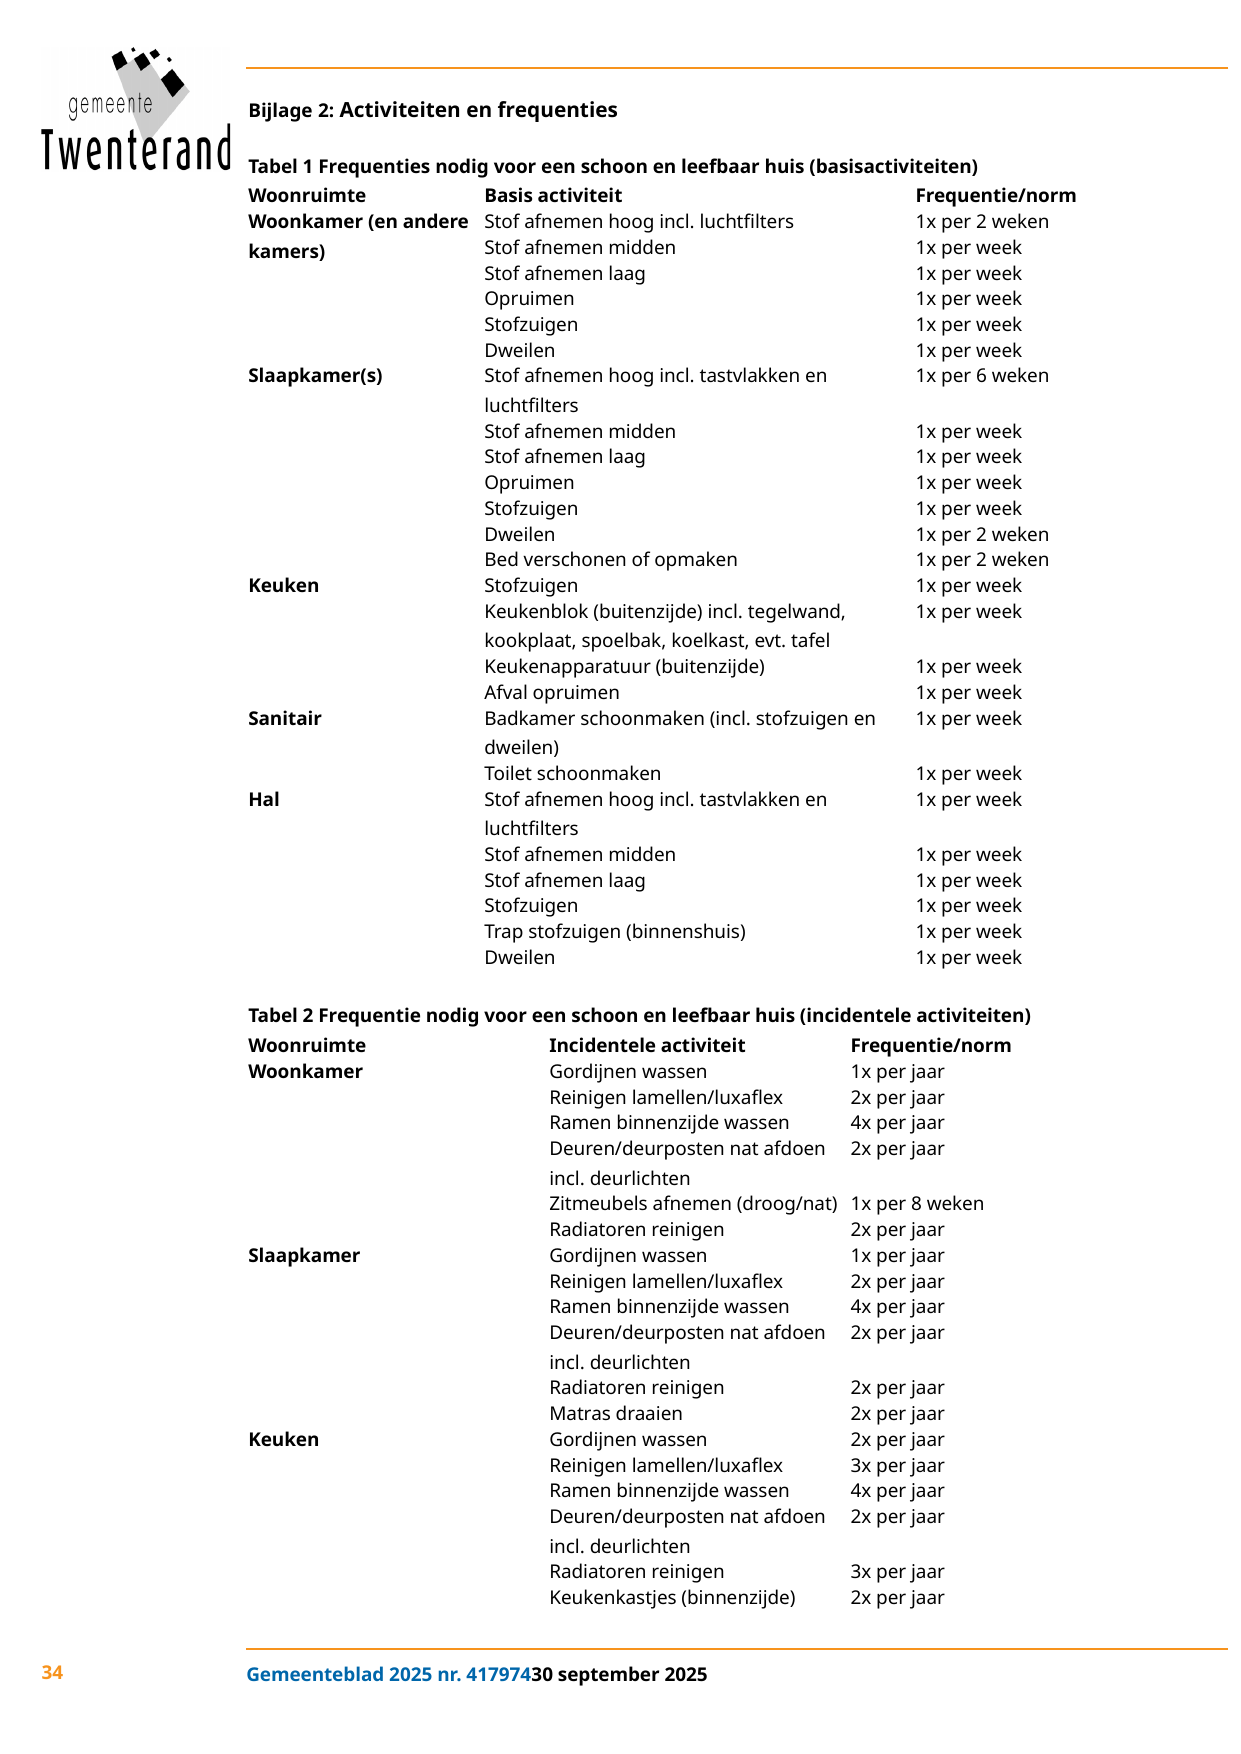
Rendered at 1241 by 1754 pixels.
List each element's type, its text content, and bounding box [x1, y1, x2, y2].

table_cell Stof afnemen midden [484, 418, 915, 444]
table_cell 2x per jaar [850, 1400, 1152, 1426]
table_cell Stof afnemen hoog incl. tastvlakken en luchtfilters [484, 363, 915, 418]
table_cell Radiatoren reinigen [549, 1375, 850, 1400]
table_cell Stofzuigen [484, 893, 915, 918]
table_cell 2x per jaar [850, 1319, 1152, 1374]
table_cell Keuken [248, 1426, 549, 1610]
table_cell Stofzuigen [484, 311, 915, 337]
table_cell Ramen binnenzijde wassen [549, 1478, 850, 1503]
table_cell Dweilen [484, 521, 915, 547]
table_cell 1x per week [915, 760, 1152, 786]
table_cell 1x per 2 weken [915, 521, 1152, 547]
table_cell Badkamer schoonmaken (incl. stofzuigen en dweilen) [484, 705, 915, 760]
table_cell 4x per jaar [850, 1478, 1152, 1503]
table_cell 2x per jaar [850, 1216, 1152, 1242]
table_cell 1x per week [915, 495, 1152, 521]
table_header Woonruimte [248, 1033, 549, 1058]
table_cell Toilet schoonmaken [484, 760, 915, 786]
table_cell 1x per week [915, 893, 1152, 918]
table_header Basis activiteit [484, 183, 915, 208]
table_header Frequentie/norm [915, 183, 1152, 208]
table_cell Dweilen [484, 944, 915, 970]
table_cell Gordijnen wassen [549, 1058, 850, 1084]
table_cell Matras draaien [549, 1400, 850, 1426]
table_cell 1x per 2 weken [915, 208, 1152, 234]
table_cell 1x per week [915, 470, 1152, 495]
table_cell Stof afnemen midden [484, 234, 915, 260]
table_cell Ramen binnenzijde wassen [549, 1294, 850, 1319]
table_cell 1x per week [915, 311, 1152, 337]
table_cell 2x per jaar [850, 1426, 1152, 1452]
table_cell 2x per jaar [850, 1135, 1152, 1191]
table_cell Deuren/deurposten nat afdoen incl. deurlichten [549, 1135, 850, 1191]
table_cell 2x per jaar [850, 1503, 1152, 1558]
text Bijlage 2: Activiteiten en frequenties [248, 95, 1152, 123]
table_cell Woonkamer [248, 1058, 549, 1242]
table_cell 2x per jaar [850, 1375, 1152, 1400]
table_cell Deuren/deurposten nat afdoen incl. deurlichten [549, 1319, 850, 1374]
table_cell 1x per week [915, 786, 1152, 841]
table_cell 1x per week [915, 337, 1152, 363]
table_cell 1x per week [915, 919, 1152, 944]
table_cell 1x per 8 weken [850, 1191, 1152, 1216]
table_cell 1x per jaar [850, 1058, 1152, 1084]
table_cell 1x per week [915, 444, 1152, 469]
table_cell Trap stofzuigen (binnenshuis) [484, 919, 915, 944]
table_cell Stofzuigen [484, 573, 915, 598]
table_cell 3x per jaar [850, 1559, 1152, 1584]
table_cell 2x per jaar [850, 1268, 1152, 1293]
table_cell Hal [248, 786, 484, 970]
table_cell Stof afnemen laag [484, 444, 915, 469]
table_cell 1x per week [915, 944, 1152, 970]
table_cell Gordijnen wassen [549, 1242, 850, 1268]
picture [41, 47, 231, 172]
table_cell Stof afnemen hoog incl. luchtfilters [484, 208, 915, 234]
table_cell Reinigen lamellen/luxaflex [549, 1452, 850, 1477]
table_cell 1x per week [915, 867, 1152, 893]
table_cell 3x per jaar [850, 1452, 1152, 1477]
table_cell Radiatoren reinigen [549, 1216, 850, 1242]
table_cell Gordijnen wassen [549, 1426, 850, 1452]
table_cell Stof afnemen hoog incl. tastvlakken en luchtfilters [484, 786, 915, 841]
table_cell Opruimen [484, 470, 915, 495]
table_cell Reinigen lamellen/luxaflex [549, 1084, 850, 1109]
table_cell Radiatoren reinigen [549, 1559, 850, 1584]
table_cell 1x per 6 weken [915, 363, 1152, 418]
table_cell Sanitair [248, 705, 484, 786]
table_cell Dweilen [484, 337, 915, 363]
table_cell Deuren/deurposten nat afdoen incl. deurlichten [549, 1503, 850, 1558]
table_cell 1x per 2 weken [915, 547, 1152, 572]
table_cell 1x per week [915, 260, 1152, 286]
table_cell 4x per jaar [850, 1110, 1152, 1135]
table_cell Stof afnemen laag [484, 867, 915, 893]
table_cell 2x per jaar [850, 1584, 1152, 1610]
table_cell Stofzuigen [484, 495, 915, 521]
table_cell 1x per week [915, 598, 1152, 653]
table_cell Keukenkastjes (binnenzijde) [549, 1584, 850, 1610]
text Tabel 2 Frequentie nodig voor een schoon en leefbaar huis (incidentele activiteiten) [248, 1003, 1152, 1028]
table_cell Slaapkamer [248, 1242, 549, 1426]
table_cell 1x per week [915, 286, 1152, 311]
table_cell Zitmeubels afnemen (droog/nat) [549, 1191, 850, 1216]
table_cell Stof afnemen midden [484, 841, 915, 867]
table_header Woonruimte [248, 183, 484, 208]
table_cell 1x per week [915, 573, 1152, 598]
table_cell 4x per jaar [850, 1294, 1152, 1319]
table_cell 1x per week [915, 705, 1152, 760]
table_cell Keuken [248, 573, 484, 705]
table_cell 1x per week [915, 234, 1152, 260]
text Tabel 1 Frequenties nodig voor een schoon en leefbaar huis (basisactiviteiten) [248, 153, 1152, 179]
table_cell Bed verschonen of opmaken [484, 547, 915, 572]
table_cell Woonkamer (en andere kamers) [248, 208, 484, 363]
table_cell 2x per jaar [850, 1084, 1152, 1109]
table_cell Reinigen lamellen/luxaflex [549, 1268, 850, 1293]
table_cell 1x per week [915, 654, 1152, 679]
table_cell Keukenapparatuur (buitenzijde) [484, 654, 915, 679]
table_cell 1x per week [915, 679, 1152, 705]
table_cell Keukenblok (buitenzijde) incl. tegelwand, kookplaat, spoelbak, koelkast, evt. tafel [484, 598, 915, 653]
table_header Frequentie/norm [850, 1033, 1152, 1058]
table_cell Opruimen [484, 286, 915, 311]
table_cell Ramen binnenzijde wassen [549, 1110, 850, 1135]
table_cell 1x per jaar [850, 1242, 1152, 1268]
table_cell Afval opruimen [484, 679, 915, 705]
table_cell Stof afnemen laag [484, 260, 915, 286]
table_cell 1x per week [915, 841, 1152, 867]
table_cell Slaapkamer(s) [248, 363, 484, 572]
table_header Incidentele activiteit [549, 1033, 850, 1058]
table_cell 1x per week [915, 418, 1152, 444]
